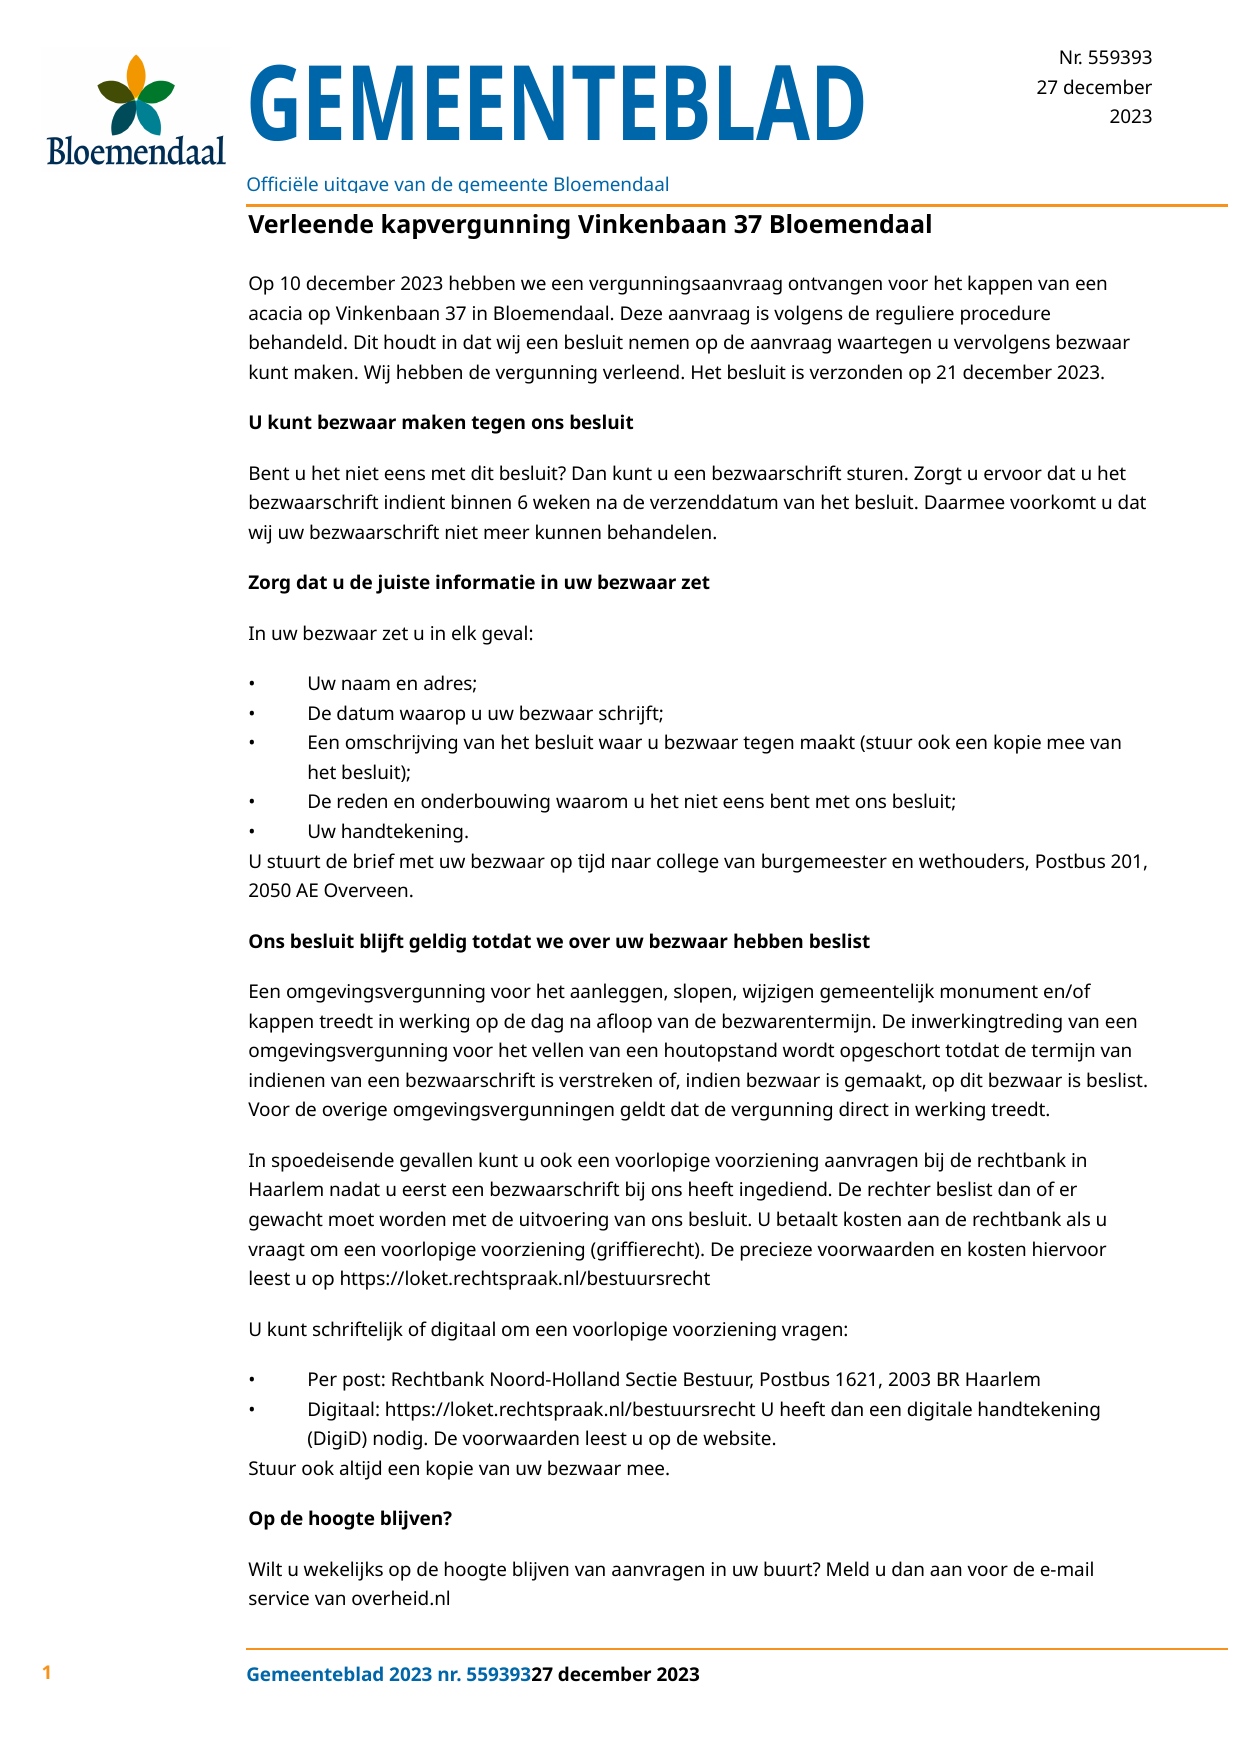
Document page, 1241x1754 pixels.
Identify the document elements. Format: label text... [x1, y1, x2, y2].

text U kunt bezwaar maken tegen ons besluit [248, 409, 1152, 435]
text Zorg dat u de juiste informatie in uw bezwaar zet [248, 569, 1152, 595]
text Een omgevingsvergunning voor het aanleggen, slopen, wijzigen gemeentelijk monument en/of kappen treedt in werking op de dag na afloop van de bezwarentermijn. De inwerkingtreding van een omgevingsvergunning voor het vellen van een houtopstand wordt opgeschort totdat de termijn van indienen van een bezwaarschrift is verstreken of, indien bezwaar is gemaakt, op dit bezwaar is beslist. Voor de overige omgevingsvergunningen geldt dat de vergunning direct in werking treedt. [248, 978, 1152, 1122]
text Verleende kapvergunning Vinkenbaan 37 Bloemendaal [248, 207, 1152, 241]
list Uw naam en adres; [248, 670, 1152, 696]
text In spoedeisende gevallen kunt u ook een voorlopige voorziening aanvragen bij de rechtbank in Haarlem nadat u eerst een bezwaarschrift bij ons heeft ingediend. De rechter beslist dan of er gewacht moet worden met de uitvoering van ons besluit. U betaalt kosten aan de rechtbank als u vraagt om een voorlopige voorziening (griffierecht). De precieze voorwaarden en kosten hiervoor leest u op https://loket.rechtspraak.nl/bestuursrecht [248, 1147, 1152, 1291]
list Digitaal: https://loket.rechtspraak.nl/bestuursrecht U heeft dan een digitale handtekening (DigiD) nodig. De voorwaarden leest u op de website. [248, 1396, 1152, 1451]
text Op 10 december 2023 hebben we een vergunningsaanvraag ontvangen voor het kappen van een acacia op Vinkenbaan 37 in Bloemendaal. Deze aanvraag is volgens de reguliere procedure behandeld. Dit houdt in dat wij een besluit nemen op de aanvraag waartegen u vervolgens bezwaar kunt maken. Wij hebben de vergunning verleend. Het besluit is verzonden op 21 december 2023. [248, 270, 1152, 385]
list Uw handtekening. [248, 818, 1152, 844]
text Wilt u wekelijks op de hoogte blijven van aanvragen in uw buurt? Meld u dan aan voor de e-mail service van overheid.nl [248, 1556, 1152, 1611]
text Stuur ook altijd een kopie van uw bezwaar mee. [248, 1455, 1152, 1481]
text In uw bezwaar zet u in elk geval: [248, 620, 1152, 646]
text Ons besluit blijft geldig totdat we over uw bezwaar hebben beslist [248, 928, 1152, 953]
text U kunt schriftelijk of digitaal om een voorlopige voorziening vragen: [248, 1316, 1152, 1341]
text U stuurt de brief met uw bezwaar op tijd naar college van burgemeester en wethouders, Postbus 201, 2050 AE Overveen. [248, 848, 1152, 903]
text Bent u het niet eens met dit besluit? Dan kunt u een bezwaarschrift sturen. Zorgt u ervoor dat u het bezwaarschrift indient binnen 6 weken na de verzenddatum van het besluit. Daarmee voorkomt u dat wij uw bezwaarschrift niet meer kunnen behandelen. [248, 460, 1152, 545]
picture [41, 47, 231, 172]
list Een omschrijving van het besluit waar u bezwaar tegen maakt (stuur ook een kopie mee van het besluit); [248, 729, 1152, 785]
list De reden en onderbouwing waarom u het niet eens bent met ons besluit; [248, 789, 1152, 814]
list De datum waarop u uw bezwaar schrijft; [248, 700, 1152, 726]
text Op de hoogte blijven? [248, 1505, 1152, 1531]
list Per post: Rechtbank Noord-Holland Sectie Bestuur, Postbus 1621, 2003 BR Haarlem [248, 1366, 1152, 1392]
